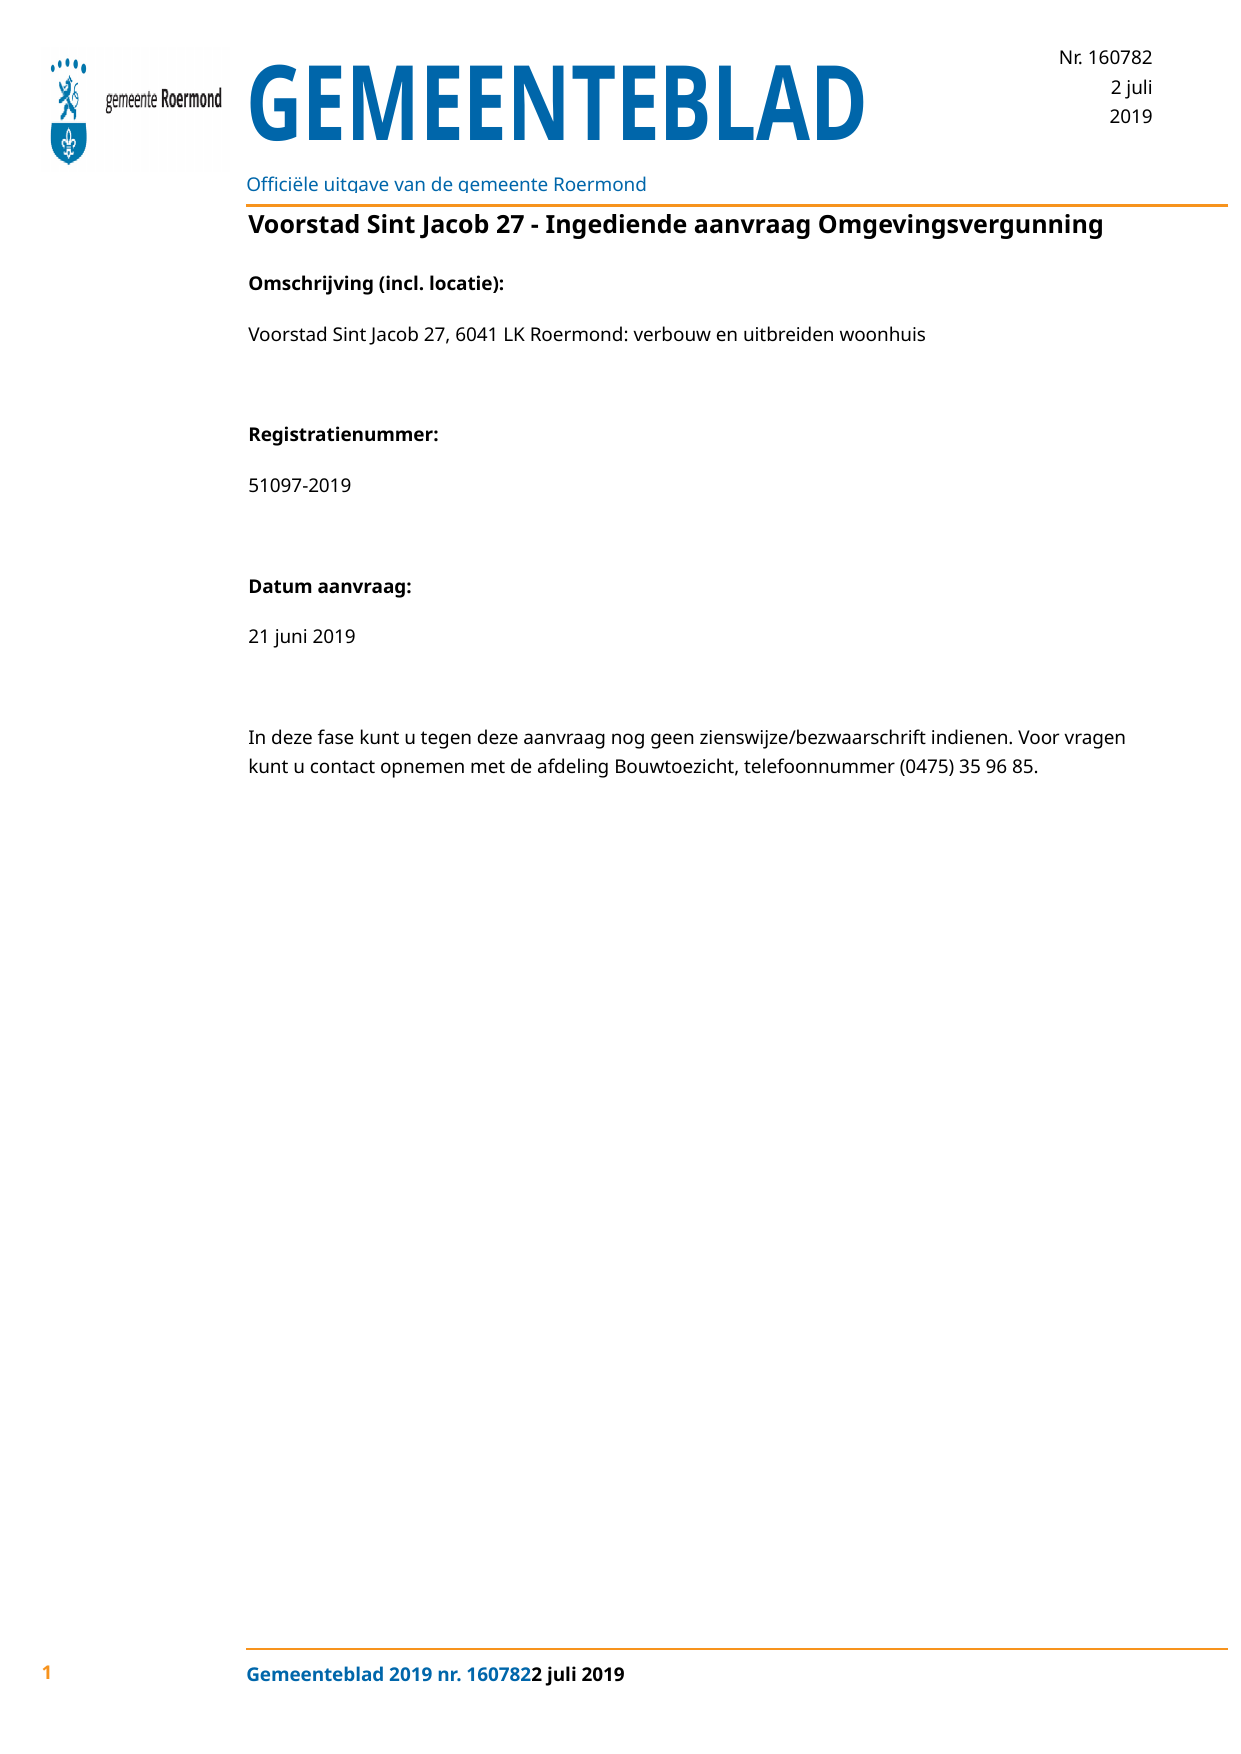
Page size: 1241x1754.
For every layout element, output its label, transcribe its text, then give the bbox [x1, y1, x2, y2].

text Voorstad Sint Jacob 27, 6041 LK Roermond: verbouw en uitbreiden woonhuis [248, 321, 1152, 346]
text Voorstad Sint Jacob 27 - Ingediende aanvraag Omgevingsvergunning [248, 207, 1152, 241]
text Registratienummer: [248, 422, 1152, 447]
text Datum aanvraag: [248, 573, 1152, 598]
text 51097-2019 [248, 472, 1152, 498]
text In deze fase kunt u tegen deze aanvraag nog geen zienswijze/bezwaarschrift indienen. Voor vragen kunt u contact opnemen met de afdeling Bouwtoezicht, telefoonnummer (0475) 35 96 85. [248, 724, 1152, 779]
text 21 juni 2019 [248, 623, 1152, 649]
text Omschrijving (incl. locatie): [248, 270, 1152, 296]
picture [41, 47, 231, 172]
